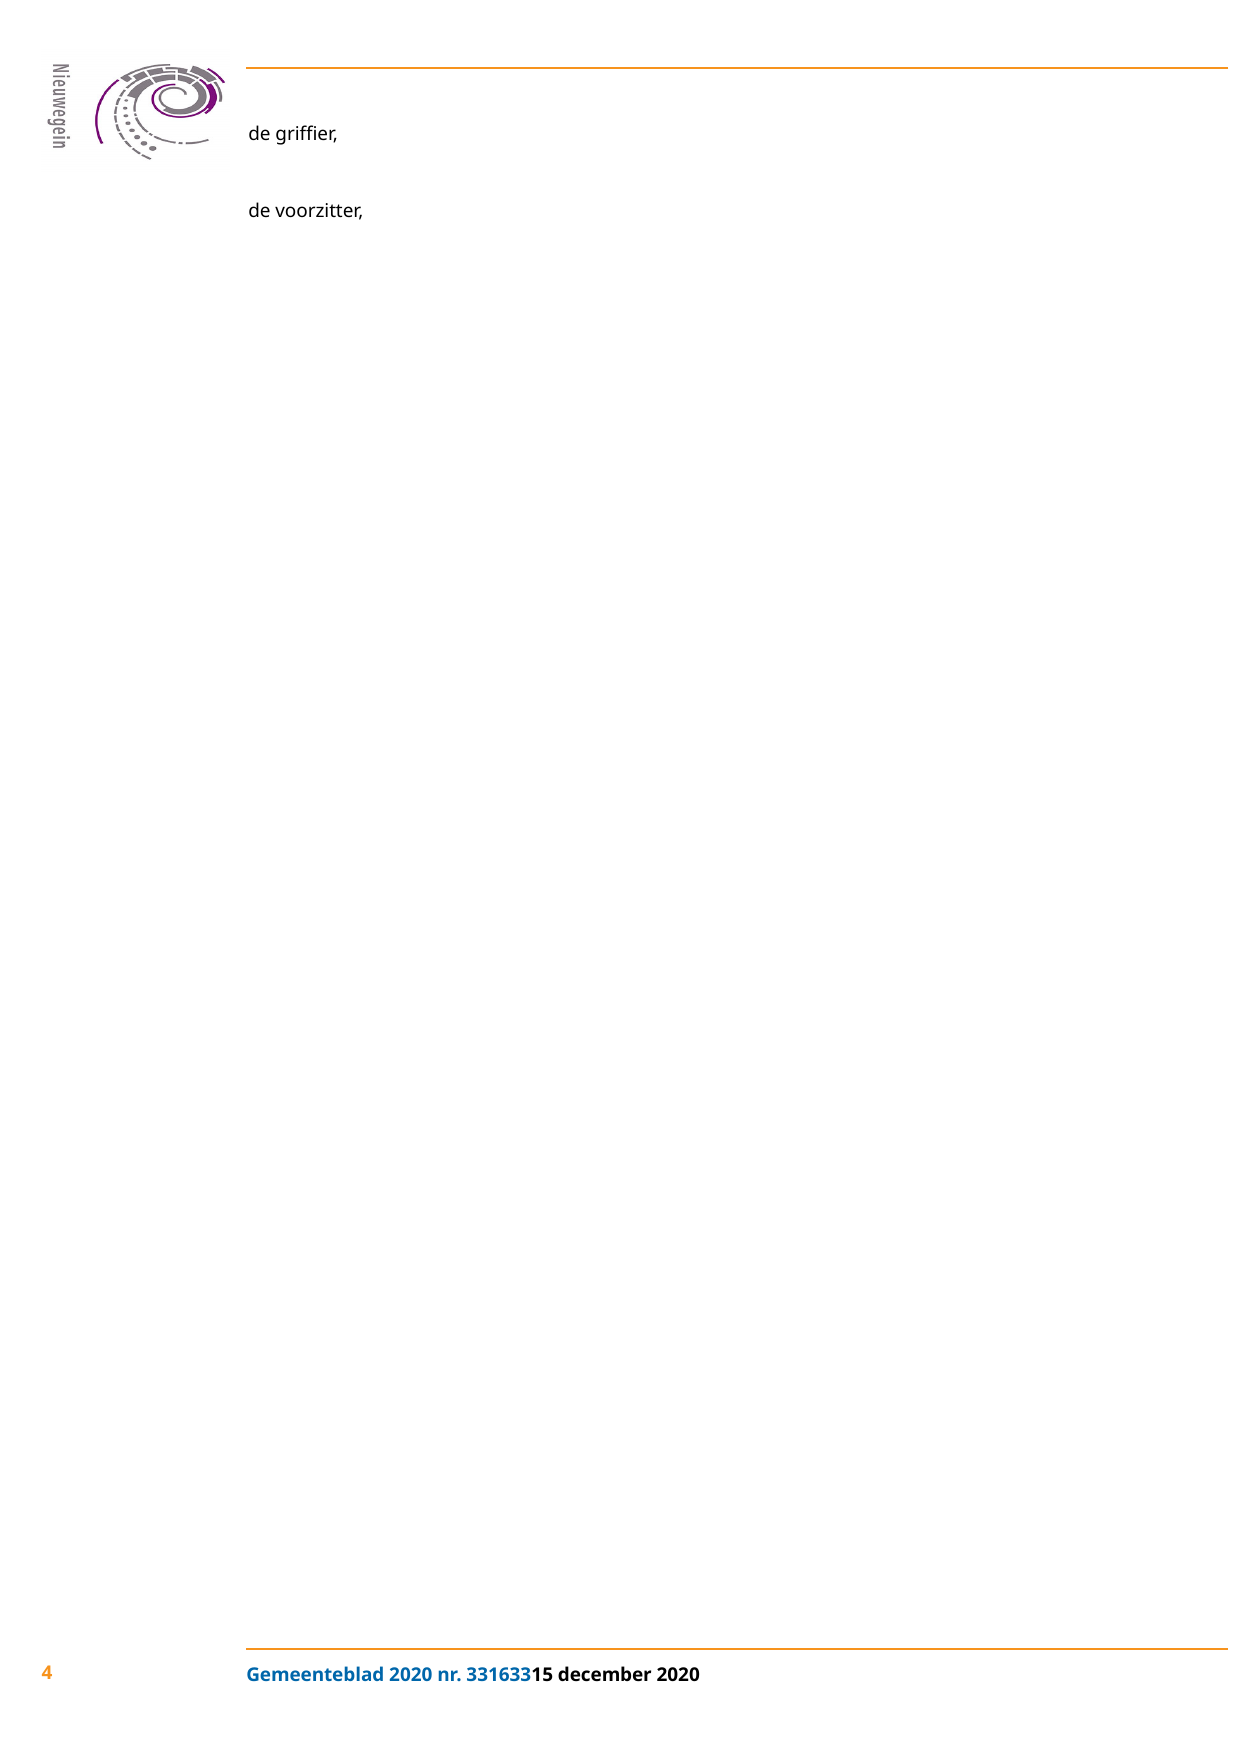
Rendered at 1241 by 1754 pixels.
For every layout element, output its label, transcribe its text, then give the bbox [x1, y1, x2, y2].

picture [41, 47, 231, 172]
text de voorzitter, [248, 198, 1152, 223]
text de griffier, [248, 121, 1152, 146]
